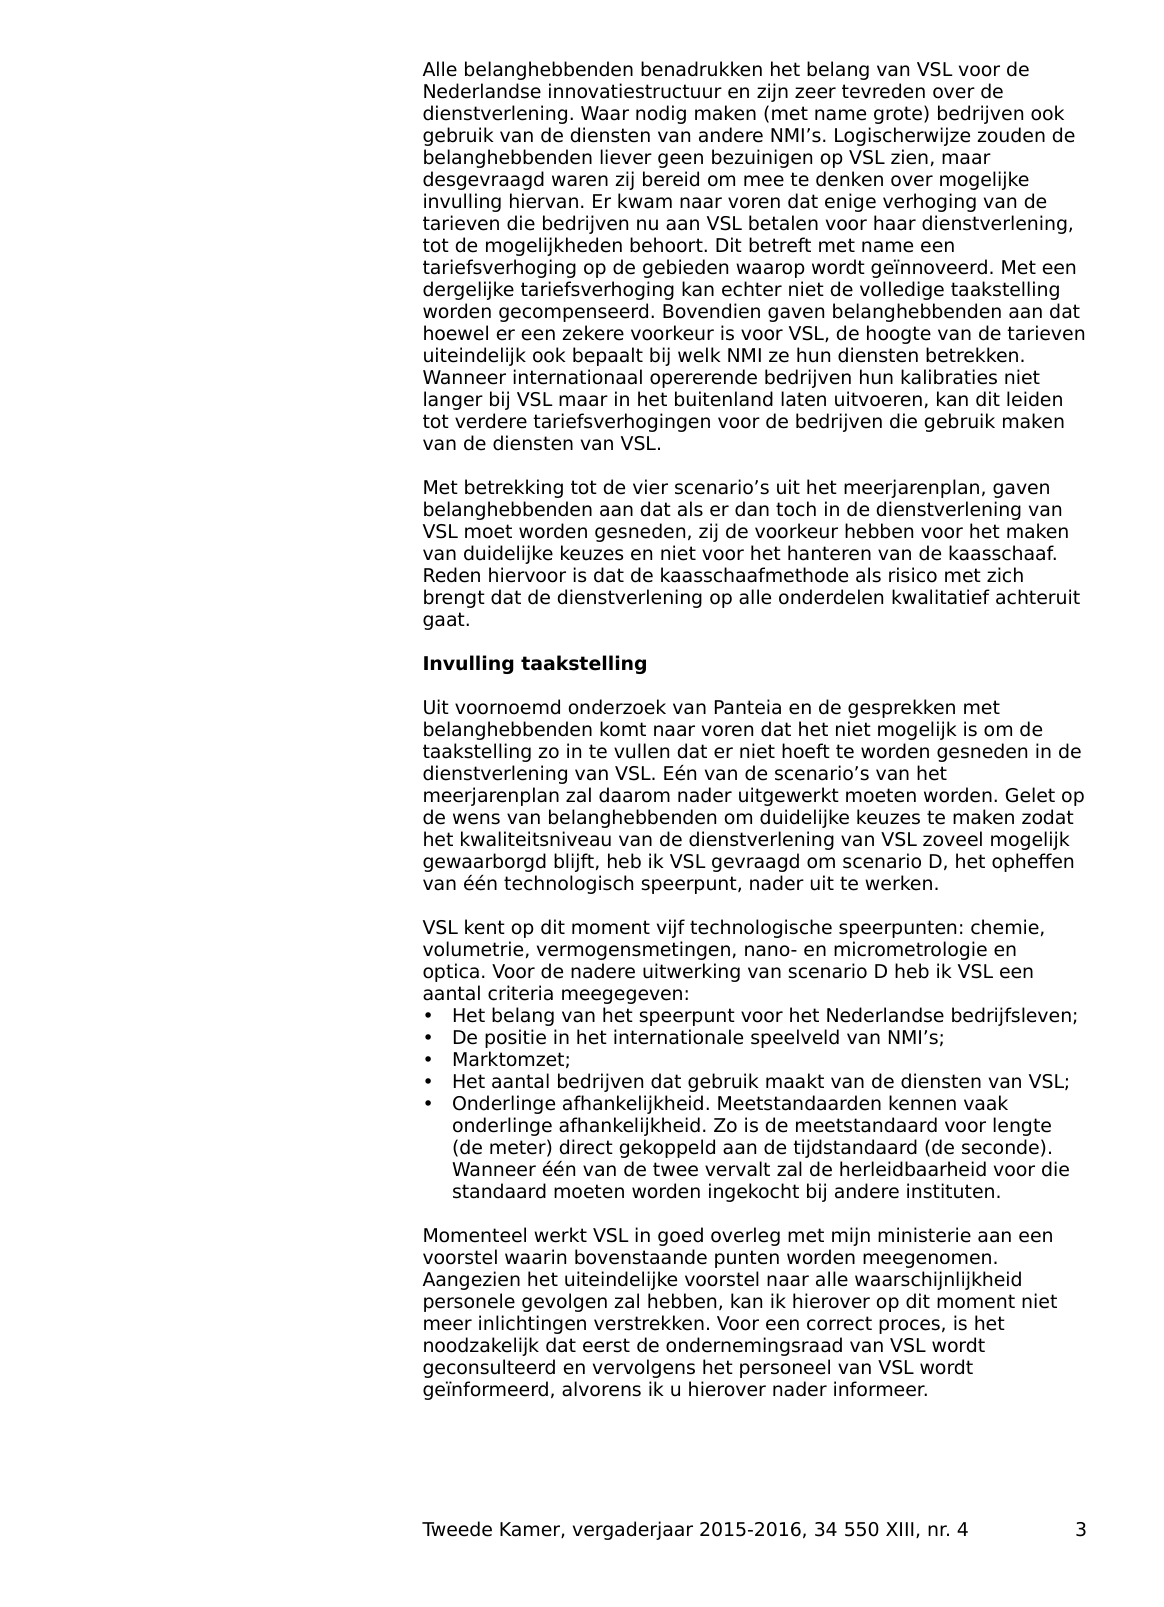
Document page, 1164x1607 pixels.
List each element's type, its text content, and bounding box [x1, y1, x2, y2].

text Uit voornoemd onderzoek van Panteia en de gesprekken met belanghebbenden komt naar voren dat het niet mogelijk is om de taakstelling zo in te vullen dat er niet hoeft te worden gesneden in de dienstverlening van VSL. Eén van de scenario’s van het meerjarenplan zal daarom nader uitgewerkt moeten worden. Gelet op de wens van belanghebbenden om duidelijke keuzes te maken zodat het kwaliteitsniveau van de dienstverlening van VSL zoveel mogelijk gewaarborgd blijft, heb ik VSL gevraagd om scenario D, het opheffen van één technologisch speerpunt, nader uit te werken. [422, 697, 1087, 895]
text • De positie in het internationale speelveld van NMI’s; [422, 1027, 1087, 1049]
text • Het aantal bedrijven dat gebruik maakt van de diensten van VSL; [422, 1071, 1087, 1093]
text Alle belanghebbenden benadrukken het belang van VSL voor de Nederlandse innovatiestructuur en zijn zeer tevreden over de dienstverlening. Waar nodig maken (met name grote) bedrijven ook gebruik van de diensten van andere NMI’s. Logischerwijze zouden de belanghebbenden liever geen bezuinigen op VSL zien, maar desgevraagd waren zij bereid om mee te denken over mogelijke invulling hiervan. Er kwam naar voren dat enige verhoging van de tarieven die bedrijven nu aan VSL betalen voor haar dienstverlening, tot de mogelijkheden behoort. Dit betreft met name een tariefsverhoging op de gebieden waarop wordt geïnnoveerd. Met een dergelijke tariefsverhoging kan echter niet de volledige taakstelling worden gecompenseerd. Bovendien gaven belanghebbenden aan dat hoewel er een zekere voorkeur is voor VSL, de hoogte van de tarieven uiteindelijk ook bepaalt bij welk NMI ze hun diensten betrekken. Wanneer internationaal opererende bedrijven hun kalibraties niet langer bij VSL maar in het buitenland laten uitvoeren, kan dit leiden tot verdere tariefsverhogingen voor de bedrijven die gebruik maken van de diensten van VSL. [422, 59, 1087, 455]
text Momenteel werkt VSL in goed overleg met mijn ministerie aan een voorstel waarin bovenstaande punten worden meegenomen. Aangezien het uiteindelijke voorstel naar alle waarschijnlijkheid personele gevolgen zal hebben, kan ik hierover op dit moment niet meer inlichtingen verstrekken. Voor een correct proces, is het noodzakelijk dat eerst de ondernemingsraad van VSL wordt geconsulteerd en vervolgens het personeel van VSL wordt geïnformeerd, alvorens ik u hierover nader informeer. [422, 1225, 1087, 1401]
text • Marktomzet; [422, 1049, 1087, 1071]
text Met betrekking tot de vier scenario’s uit het meerjarenplan, gaven belanghebbenden aan dat als er dan toch in de dienstverlening van VSL moet worden gesneden, zij de voorkeur hebben voor het maken van duidelijke keuzes en niet voor het hanteren van de kaasschaaf. Reden hiervoor is dat de kaasschaafmethode als risico met zich brengt dat de dienstverlening op alle onderdelen kwalitatief achteruit gaat. [422, 477, 1087, 631]
text • Onderlinge afhankelijkheid. Meetstandaarden kennen vaak onderlinge afhankelijkheid. Zo is de meetstandaard voor lengte (de meter) direct gekoppeld aan de tijdstandaard (de seconde). Wanneer één van de twee vervalt zal de herleidbaarheid voor die standaard moeten worden ingekocht bij andere instituten. [422, 1093, 1087, 1203]
text • Het belang van het speerpunt voor het Nederlandse bedrijfsleven; [422, 1005, 1087, 1027]
text VSL kent op dit moment vijf technologische speerpunten: chemie, volumetrie, vermogensmetingen, nano- en micrometrologie en optica. Voor de nadere uitwerking van scenario D heb ik VSL een aantal criteria meegegeven: [422, 917, 1087, 1005]
subtitle Invulling taakstelling [422, 653, 1087, 675]
